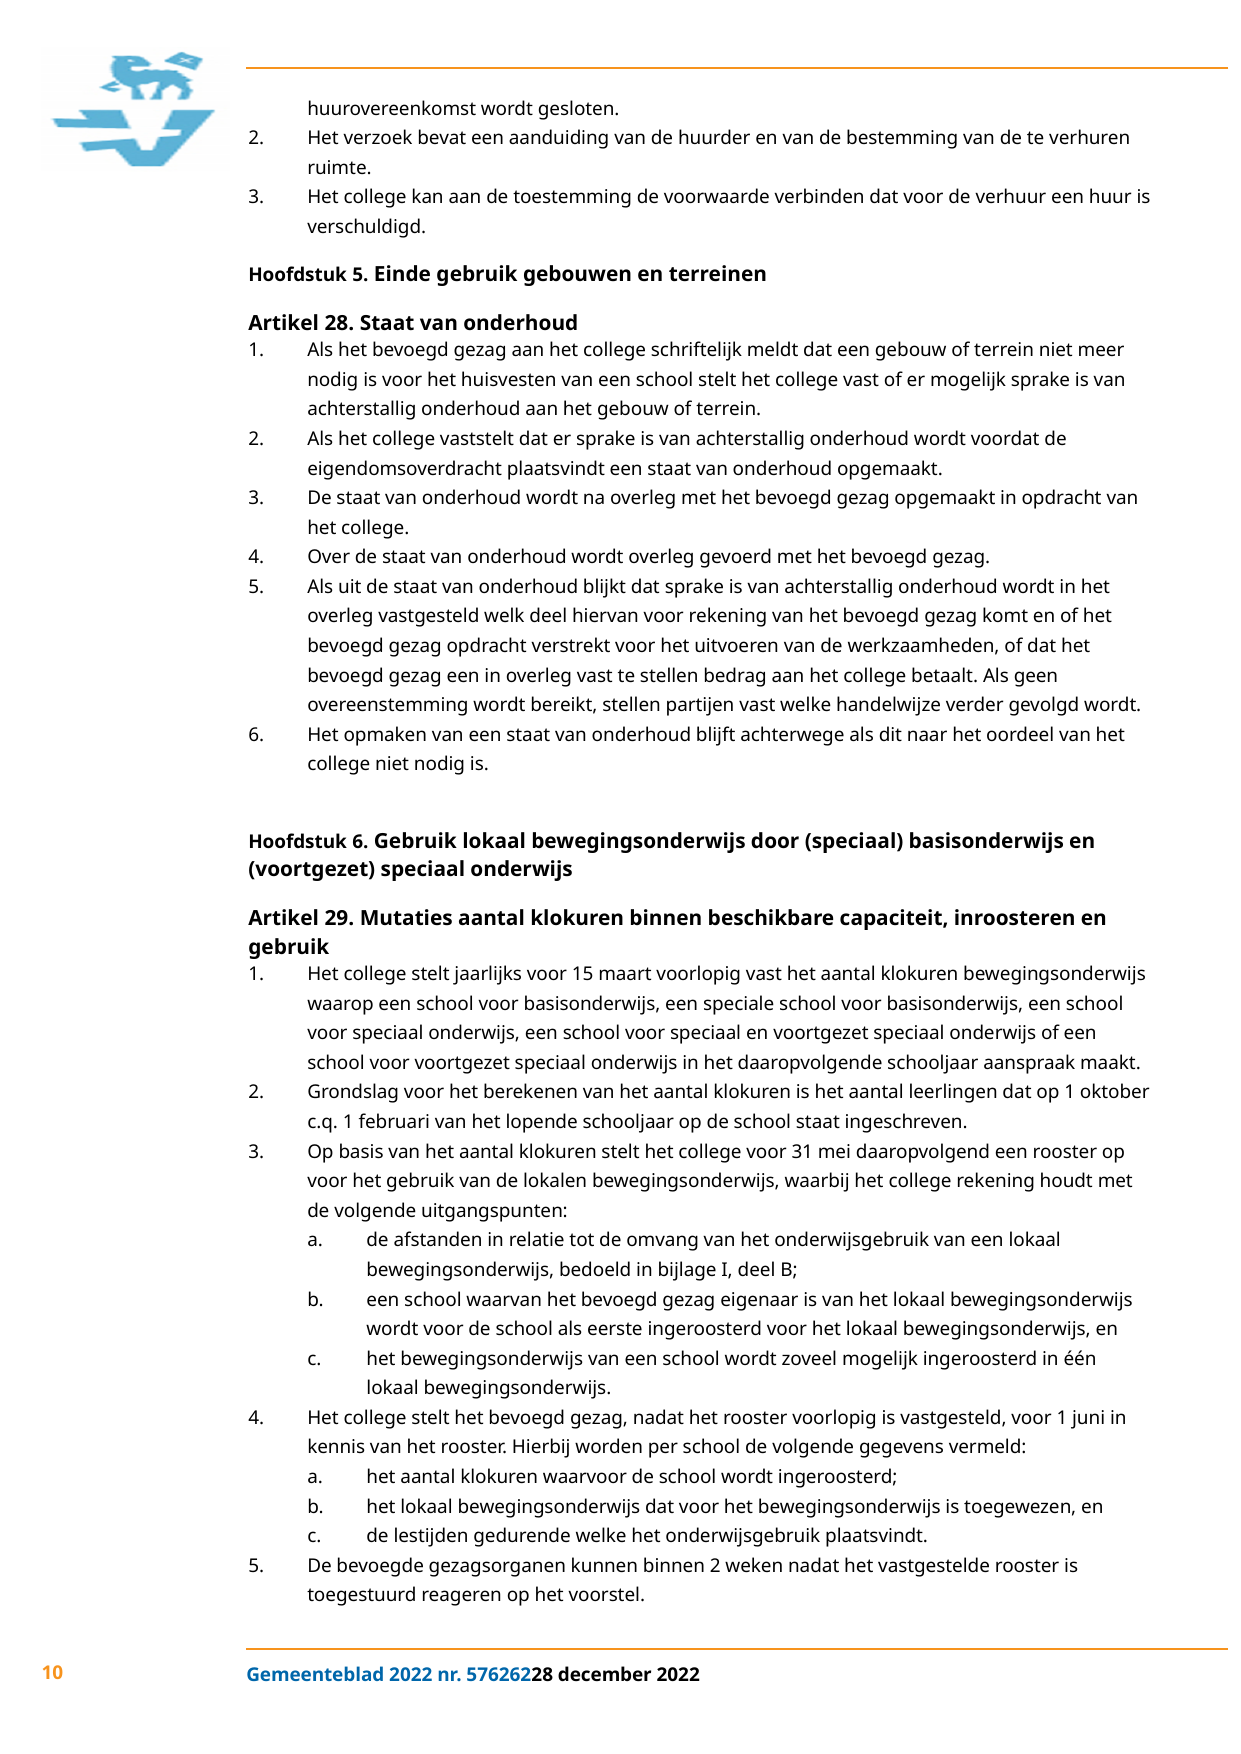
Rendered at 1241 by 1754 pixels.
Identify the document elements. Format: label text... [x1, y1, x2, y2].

list Het verzoek bevat een aanduiding van de huurder en van de bestemming van de te verhuren ruimte. [248, 124, 1152, 180]
text Hoofdstuk 6. Gebruik lokaal bewegingsonderwijs door (speciaal) basisonderwijs en (voortgezet) speciaal onderwijs [248, 826, 1152, 883]
list De staat van onderhoud wordt na overleg met het bevoegd gezag opgemaakt in opdracht van het college. [248, 484, 1152, 540]
list Het college kan aan de toestemming de voorwaarde verbinden dat voor de verhuur een huur is verschuldigd. [248, 183, 1152, 239]
list het bewegingsonderwijs van een school wordt zoveel mogelijk ingeroosterd in één lokaal bewegingsonderwijs. [307, 1345, 1152, 1400]
list Als het college vaststelt dat er sprake is van achterstallig onderhoud wordt voordat de eigendomsoverdracht plaatsvindt een staat van onderhoud opgemaakt. [248, 425, 1152, 481]
text Artikel 28. Staat van onderhoud [248, 308, 1152, 336]
picture [41, 47, 231, 172]
list het aantal klokuren waarvoor de school wordt ingeroosterd; [307, 1463, 1152, 1489]
text Hoofdstuk 5. Einde gebruik gebouwen en terreinen [248, 259, 1152, 287]
list Als het bevoegd gezag aan het college schriftelijk meldt dat een gebouw of terrein niet meer nodig is voor het huisvesten van een school stelt het college vast of er mogelijk sprake is van achterstallig onderhoud aan het gebouw of terrein. [248, 336, 1152, 421]
list Het opmaken van een staat van onderhoud blijft achterwege als dit naar het oordeel van het college niet nodig is. [248, 721, 1152, 776]
list de lestijden gedurende welke het onderwijsgebruik plaatsvindt. [307, 1522, 1152, 1548]
list de afstanden in relatie tot de omvang van het onderwijsgebruik van een lokaal bewegingsonderwijs, bedoeld in bijlage I, deel B; [307, 1227, 1152, 1282]
list het lokaal bewegingsonderwijs dat voor het bewegingsonderwijs is toegewezen, en [307, 1493, 1152, 1519]
list Het college stelt het bevoegd gezag, nadat het rooster voorlopig is vastgesteld, voor 1 juni in kennis van het rooster. Hierbij worden per school de volgende gegevens vermeld: [248, 1404, 1152, 1459]
list Over de staat van onderhoud wordt overleg gevoerd met het bevoegd gezag. [248, 543, 1152, 569]
list een school waarvan het bevoegd gezag eigenaar is van het lokaal bewegingsonderwijs wordt voor de school als eerste ingeroosterd voor het lokaal bewegingsonderwijs, en [307, 1286, 1152, 1341]
list Op basis van het aantal klokuren stelt het college voor 31 mei daaropvolgend een rooster op voor het gebruik van de lokalen bewegingsonderwijs, waarbij het college rekening houdt met de volgende uitgangspunten: [248, 1138, 1152, 1223]
list Grondslag voor het berekenen van het aantal klokuren is het aantal leerlingen dat op 1 oktober c.q. 1 februari van het lopende schooljaar op de school staat ingeschreven. [248, 1079, 1152, 1134]
list huurovereenkomst wordt gesloten. [248, 95, 1152, 121]
list Het college stelt jaarlijks voor 15 maart voorlopig vast het aantal klokuren bewegingsonderwijs waarop een school voor basisonderwijs, een speciale school voor basisonderwijs, een school voor speciaal onderwijs, een school voor speciaal en voortgezet speciaal onderwijs of een school voor voortgezet speciaal onderwijs in het daaropvolgende schooljaar aanspraak maakt. [248, 960, 1152, 1075]
list Als uit de staat van onderhoud blijkt dat sprake is van achterstallig onderhoud wordt in het overleg vastgesteld welk deel hiervan voor rekening van het bevoegd gezag komt en of het bevoegd gezag opdracht verstrekt voor het uitvoeren van de werkzaamheden, of dat het bevoegd gezag een in overleg vast te stellen bedrag aan het college betaalt. Als geen overeenstemming wordt bereikt, stellen partijen vast welke handelwijze verder gevolgd wordt. [248, 573, 1152, 717]
text Artikel 29. Mutaties aantal klokuren binnen beschikbare capaciteit, inroosteren en gebruik [248, 903, 1152, 960]
list De bevoegde gezagsorganen kunnen binnen 2 weken nadat het vastgestelde rooster is toegestuurd reageren op het voorstel. [248, 1552, 1152, 1607]
